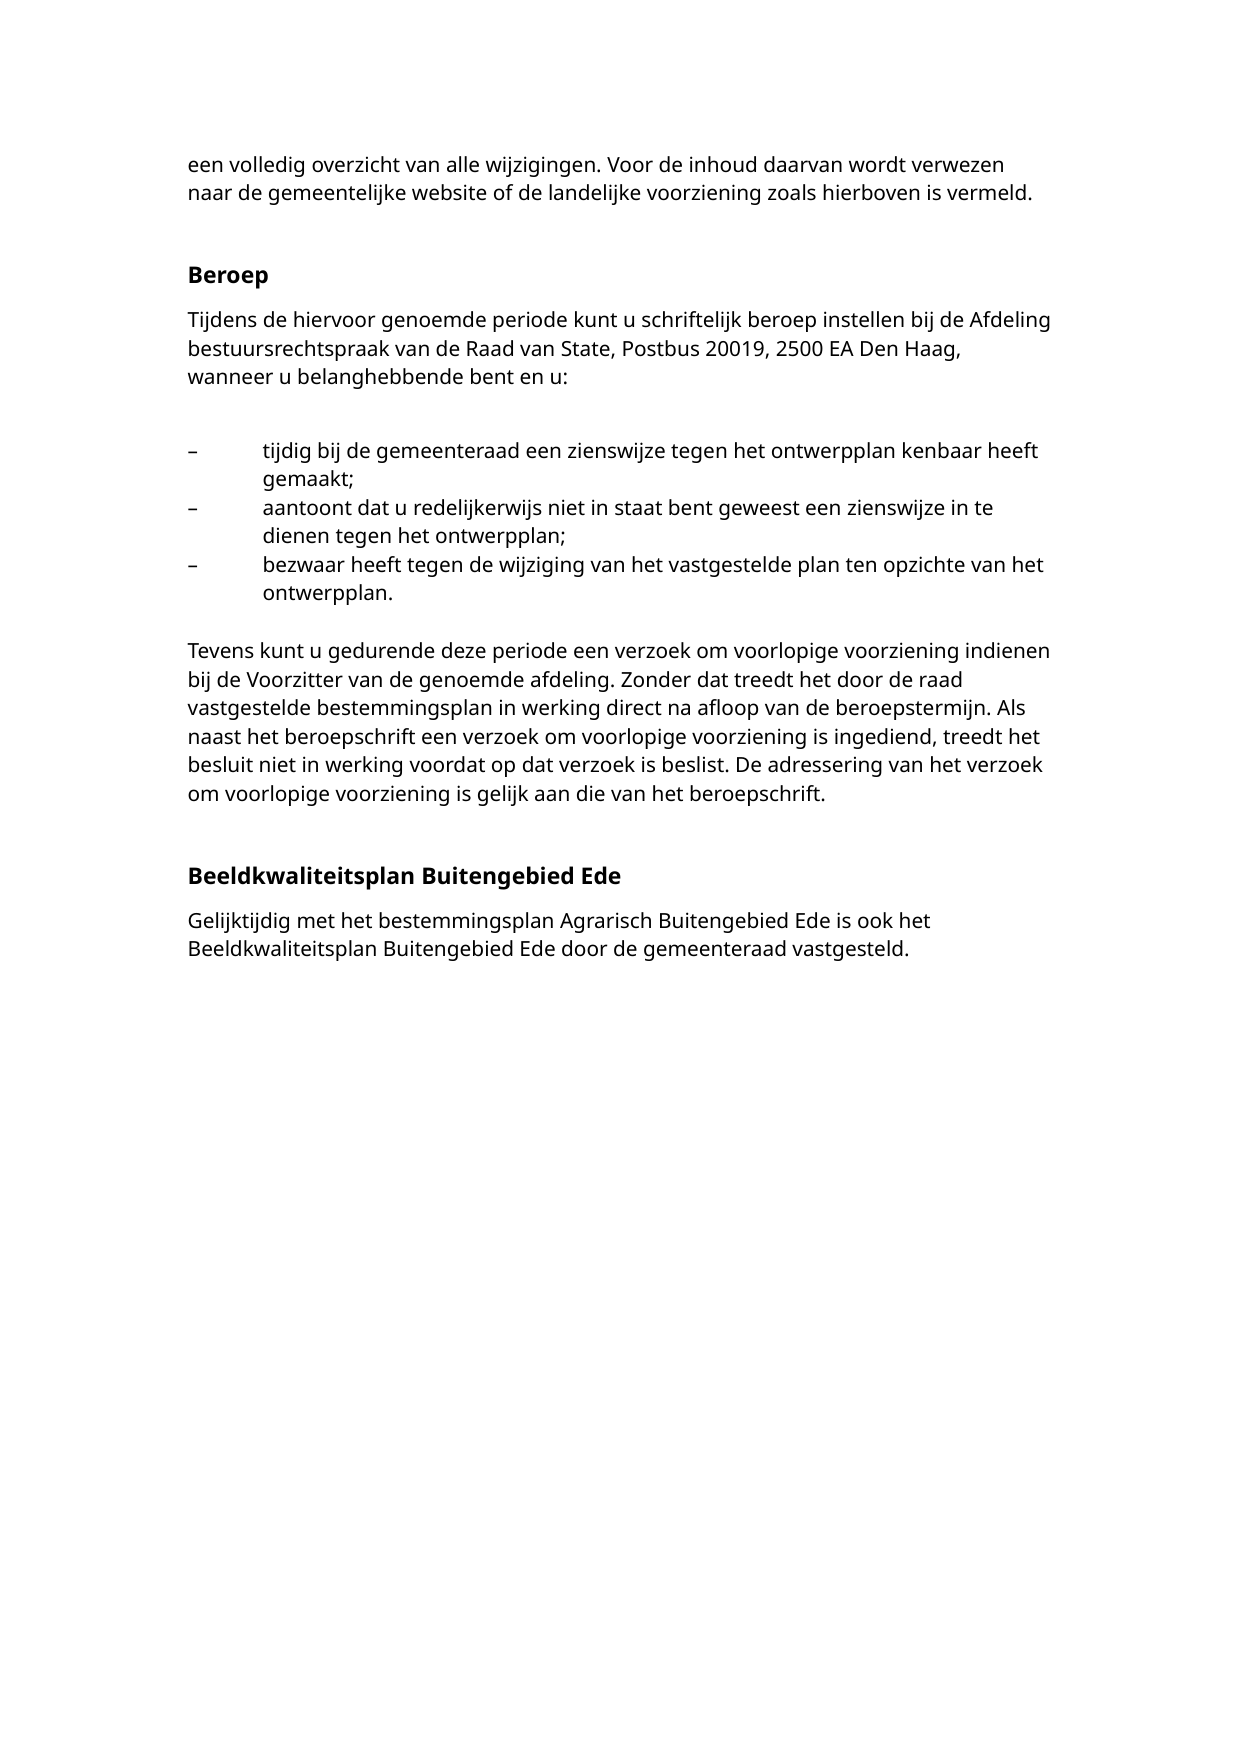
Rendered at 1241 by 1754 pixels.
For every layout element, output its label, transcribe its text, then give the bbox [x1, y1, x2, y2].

text Gelijktijdig met het bestemmingsplan Agrarisch Buitengebied Ede is ook het Beeldkwaliteitsplan Buitengebied Ede door de gemeenteraad vastgesteld. [187, 906, 1053, 963]
subtitle Beeldkwaliteitsplan Buitengebied Ede [187, 860, 1053, 891]
list tijdig bij de gemeenteraad een zienswijze tegen het ontwerpplan kenbaar heeft gemaakt; [187, 436, 1053, 493]
subtitle Beroep [187, 259, 1053, 291]
text Tevens kunt u gedurende deze periode een verzoek om voorlopige voorziening indienen bij de Voorzitter van de genoemde afdeling. Zonder dat treedt het door de raad vastgestelde bestemmingsplan in werking direct na afloop van de beroepstermijn. Als naast het beroepschrift een verzoek om voorlopige voorziening is ingediend, treedt het besluit niet in werking voordat op dat verzoek is beslist. De adressering van het verzoek om voorlopige voorziening is gelijk aan die van het beroepschrift. [187, 637, 1053, 807]
list bezwaar heeft tegen de wijziging van het vastgestelde plan ten opzichte van het ontwerpplan. [187, 550, 1053, 607]
text een volledig overzicht van alle wijzigingen. Voor de inhoud daarvan wordt verwezen naar de gemeentelijke website of de landelijke voorziening zoals hierboven is vermeld. [187, 150, 1053, 207]
list aantoont dat u redelijkerwijs niet in staat bent geweest een zienswijze in te dienen tegen het ontwerpplan; [187, 493, 1053, 550]
text Tijdens de hiervoor genoemde periode kunt u schriftelijk beroep instellen bij de Afdeling bestuursrechtspraak van de Raad van State, Postbus 20019, 2500 EA Den Haag, wanneer u belanghebbende bent en u: [187, 306, 1053, 391]
